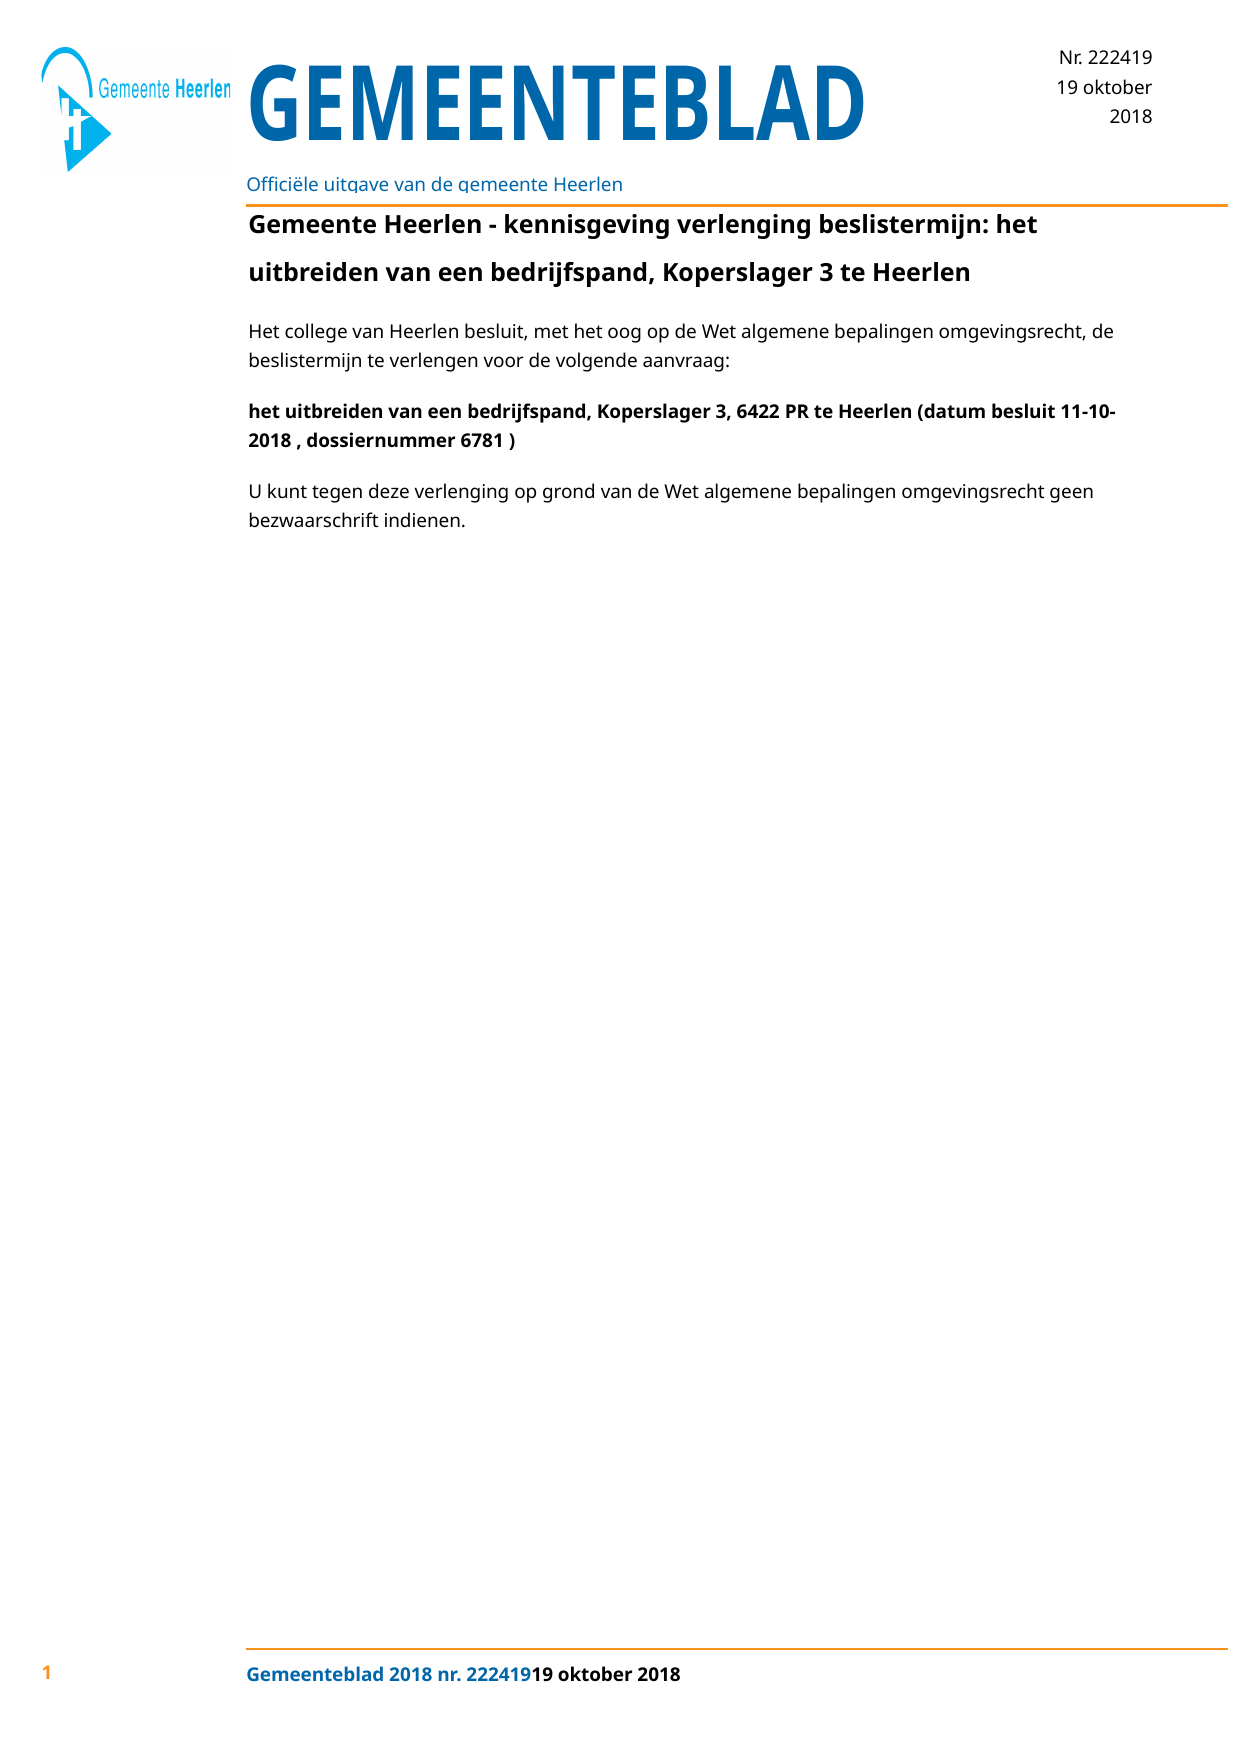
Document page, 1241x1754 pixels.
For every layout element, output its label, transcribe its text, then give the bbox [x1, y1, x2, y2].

picture [41, 47, 231, 172]
text Het college van Heerlen besluit, met het oog op de Wet algemene bepalingen omgevingsrecht, de beslistermijn te verlengen voor de volgende aanvraag: [248, 318, 1152, 373]
text U kunt tegen deze verlenging op grond van de Wet algemene bepalingen omgevingsrecht geen bezwaarschrift indienen. [248, 478, 1152, 533]
picture [41, 47, 58, 70]
text Gemeente Heerlen - kennisgeving verlenging beslistermijn: het uitbreiden van een bedrijfspand, Koperslager 3 te Heerlen [248, 207, 1152, 288]
text het uitbreiden van een bedrijfspand, Koperslager 3, 6422 PR te Heerlen (datum besluit 11-10-2018 , dossiernummer 6781 ) [248, 398, 1152, 453]
